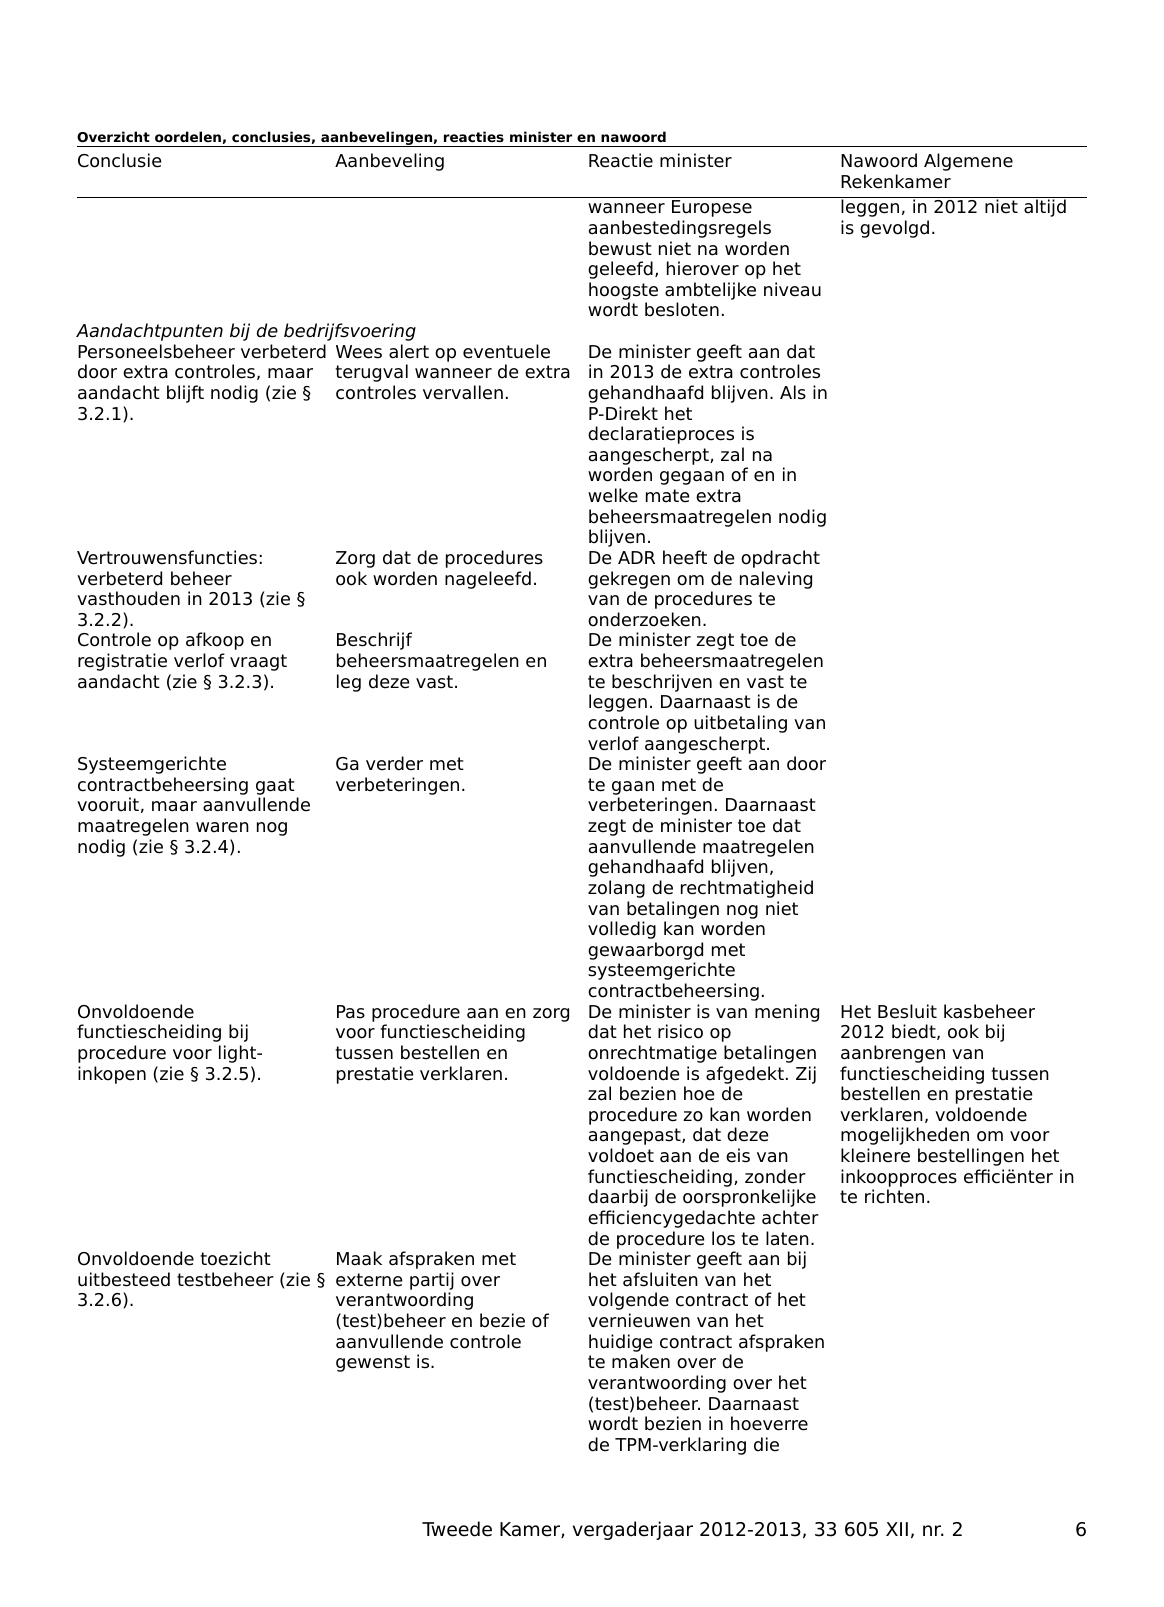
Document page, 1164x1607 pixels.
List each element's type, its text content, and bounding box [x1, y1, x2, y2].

table_cell Reactie minister [582, 147, 834, 197]
table_cell Nawoord Algemene Rekenkamer [834, 147, 1087, 197]
table_cell De minister geeft aan dat in 2013 de extra controles gehandhaafd blijven. Als in P-Direkt het declaratieproces is aangescherpt, zal na worden gegaan of en in welke mate extra beheersmaatregelen nodig blijven. [582, 342, 834, 548]
table_cell Personeelsbeheer verbeterd door extra controles, maar aandacht blijft nodig (zie § 3.2.1). [77, 342, 329, 548]
table_cell De minister zegt toe de extra beheersmaatregelen te beschrijven en vast te leggen. Daarnaast is de controle op uitbetaling van verlof aangescherpt. [582, 630, 834, 754]
table_cell Onvoldoende toezicht uitbesteed testbeheer (zie § 3.2.6). [77, 1249, 329, 1455]
table_cell Het Besluit kasbeheer 2012 biedt, ook bij aanbrengen van functiescheiding tussen bestellen en prestatie verklaren, voldoende mogelijkheden om voor kleinere bestellingen het inkoopproces efficiënter in te richten. [834, 1002, 1087, 1249]
table_cell leggen, in 2012 niet altijd is gevolgd. [834, 198, 1087, 321]
table_cell Systeemgerichte contractbeheersing gaat vooruit, maar aanvullende maatregelen waren nog nodig (zie § 3.2.4). [77, 754, 329, 1002]
table_cell [834, 342, 1087, 548]
table_cell [77, 198, 329, 321]
table_cell Aanbeveling [329, 147, 582, 197]
table_cell [834, 1249, 1087, 1455]
table_cell De minister geeft aan bij het afsluiten van het volgende contract of het vernieuwen van het huidige contract afspraken te maken over de verantwoording over het (test)beheer. Daarnaast wordt bezien in hoeverre de TPM-verklaring die [582, 1249, 834, 1455]
table_cell Pas procedure aan en zorg voor functiescheiding tussen bestellen en prestatie verklaren. [329, 1002, 582, 1249]
table_header Overzicht oordelen, conclusies, aanbevelingen, reacties minister en nawoord [77, 130, 1087, 146]
table_cell wanneer Europese aanbestedingsregels bewust niet na worden geleefd, hierover op het hoogste ambtelijke niveau wordt besloten. [582, 198, 834, 321]
table_cell Conclusie [77, 147, 329, 197]
table_cell [834, 630, 1087, 754]
table_cell [834, 754, 1087, 1002]
table_cell Maak afspraken met externe partij over verantwoording (test)beheer en bezie of aanvullende controle gewenst is. [329, 1249, 582, 1455]
table_cell Wees alert op eventuele terugval wanneer de extra controles vervallen. [329, 342, 582, 548]
table_cell Controle op afkoop en registratie verlof vraagt aandacht (zie § 3.2.3). [77, 630, 329, 754]
table_cell De ADR heeft de opdracht gekregen om de naleving van de procedures te onderzoeken. [582, 548, 834, 630]
table_cell [834, 548, 1087, 630]
table_cell De minister is van mening dat het risico op onrechtmatige betalingen voldoende is afgedekt. Zij zal bezien hoe de procedure zo kan worden aangepast, dat deze voldoet aan de eis van functiescheiding, zonder daarbij de oorspronkelijke efficiencygedachte achter de procedure los te laten. [582, 1002, 834, 1249]
table_cell De minister geeft aan door te gaan met de verbeteringen. Daarnaast zegt de minister toe dat aanvullende maatregelen gehandhaafd blijven, zolang de rechtmatigheid van betalingen nog niet volledig kan worden gewaarborgd met systeemgerichte contractbeheersing. [582, 754, 834, 1002]
table_cell Vertrouwensfuncties: verbeterd beheer vasthouden in 2013 (zie § 3.2.2). [77, 548, 329, 630]
table_cell Beschrijf beheersmaatregelen en leg deze vast. [329, 630, 582, 754]
table_cell [329, 198, 582, 321]
table_cell Onvoldoende functiescheiding bij procedure voor light-inkopen (zie § 3.2.5). [77, 1002, 329, 1249]
table_cell Ga verder met verbeteringen. [329, 754, 582, 1002]
table_cell Zorg dat de procedures ook worden nageleefd. [329, 548, 582, 630]
table_cell Aandachtpunten bij de bedrijfsvoering [77, 321, 1087, 342]
